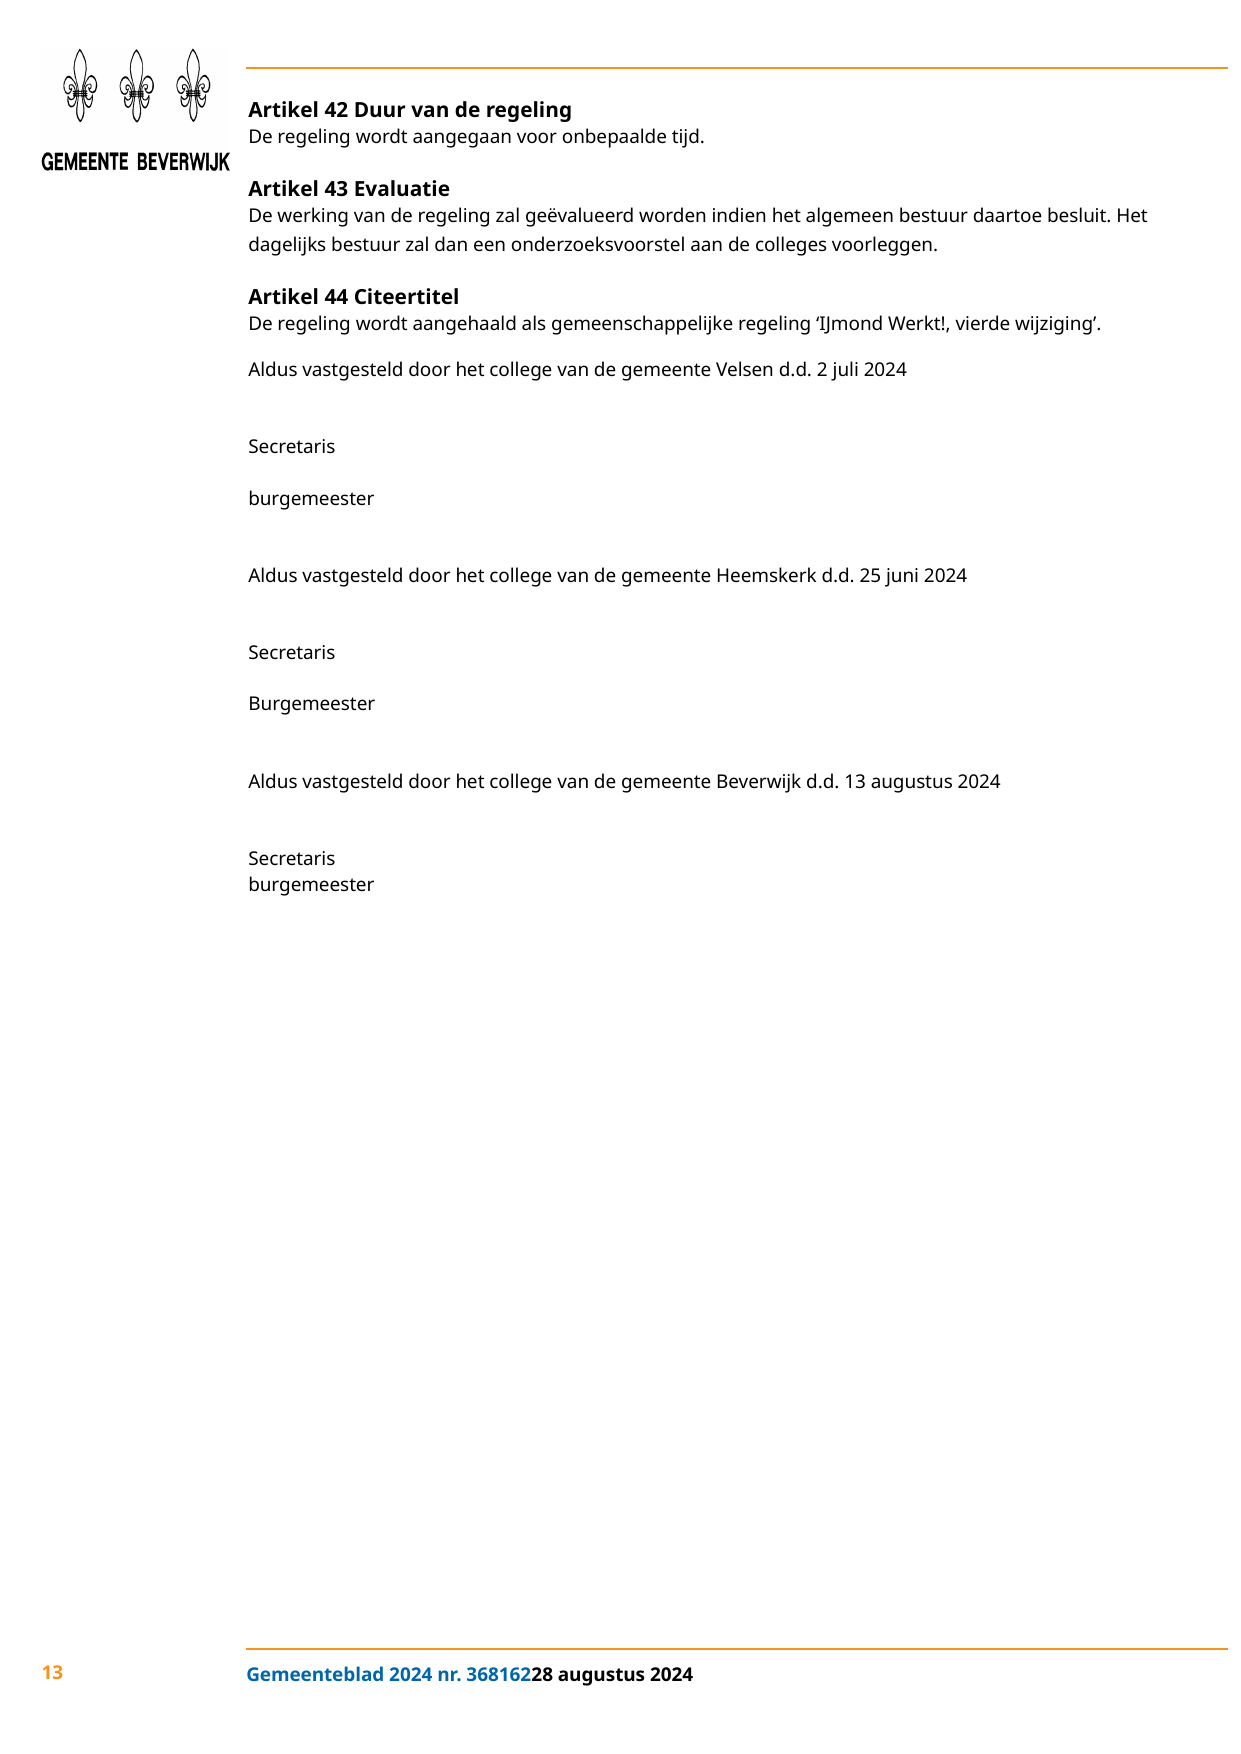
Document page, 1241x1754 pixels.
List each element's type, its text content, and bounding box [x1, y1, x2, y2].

text Burgemeester [248, 691, 1152, 716]
text Artikel 42 Duur van de regeling [248, 95, 1152, 123]
text Aldus vastgesteld door het college van de gemeente Velsen d.d. 2 juli 2024 [248, 356, 1152, 382]
text Secretaris [248, 639, 1152, 665]
text Aldus vastgesteld door het college van de gemeente Heemskerk d.d. 25 juni 2024 [248, 562, 1152, 588]
text De regeling wordt aangehaald als gemeenschappelijke regeling ‘IJmond Werkt!, vierde wijziging’. [248, 311, 1152, 336]
text Artikel 44 Citeertitel [248, 282, 1152, 311]
text burgemeester [248, 871, 1152, 896]
text Aldus vastgesteld door het college van de gemeente Beverwijk d.d. 13 augustus 2024 [248, 768, 1152, 793]
text Secretaris [248, 845, 1152, 871]
text burgemeester [248, 485, 1152, 511]
text Secretaris [248, 433, 1152, 459]
text Artikel 43 Evaluatie [248, 174, 1152, 202]
picture [41, 47, 231, 172]
text De regeling wordt aangegaan voor onbepaalde tijd. [248, 123, 1152, 149]
text De werking van de regeling zal geëvalueerd worden indien het algemeen bestuur daartoe besluit. Het dagelijks bestuur zal dan een onderzoeksvoorstel aan de colleges voorleggen. [248, 202, 1152, 257]
